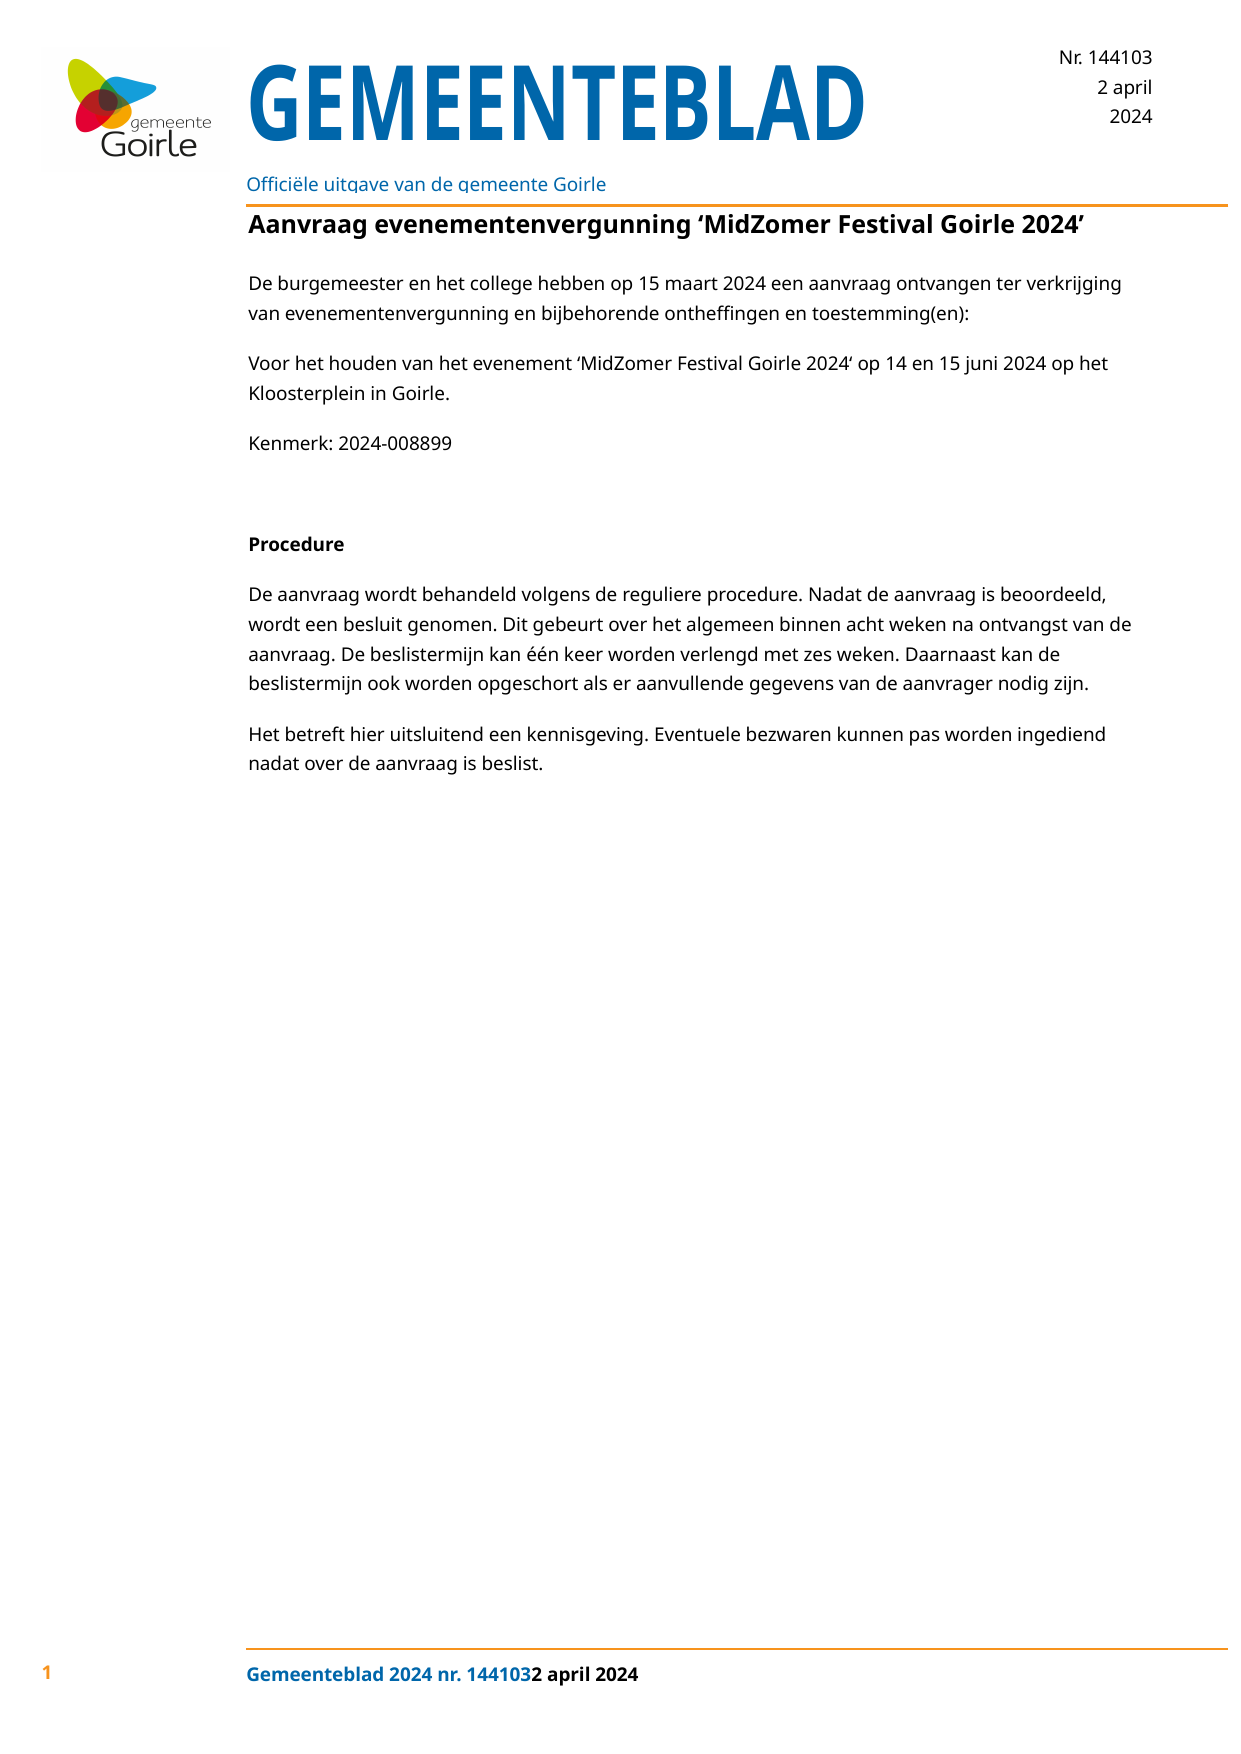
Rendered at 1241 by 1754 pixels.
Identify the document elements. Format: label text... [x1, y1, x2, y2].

text De aanvraag wordt behandeld volgens de reguliere procedure. Nadat de aanvraag is beoordeeld, wordt een besluit genomen. Dit gebeurt over het algemeen binnen acht weken na ontvangst van de aanvraag. De beslistermijn kan één keer worden verlengd met zes weken. Daarnaast kan de beslistermijn ook worden opgeschort als er aanvullende gegevens van de aanvrager nodig zijn. [248, 582, 1152, 696]
text De burgemeester en het college hebben op 15 maart 2024 een aanvraag ontvangen ter verkrijging van evenementenvergunning en bijbehorende ontheffingen en toestemming(en): [248, 270, 1152, 326]
picture [41, 47, 231, 172]
text Voor het houden van het evenement ‘MidZomer Festival Goirle 2024‘ op 14 en 15 juni 2024 op het Kloosterplein in Goirle. [248, 350, 1152, 406]
text Procedure [248, 531, 1152, 557]
text Het betreft hier uitsluitend een kennisgeving. Eventuele bezwaren kunnen pas worden ingediend nadat over de aanvraag is beslist. [248, 721, 1152, 776]
text Aanvraag evenementenvergunning ‘MidZomer Festival Goirle 2024’ [248, 207, 1152, 241]
text Kenmerk: 2024-008899 [248, 430, 1152, 456]
